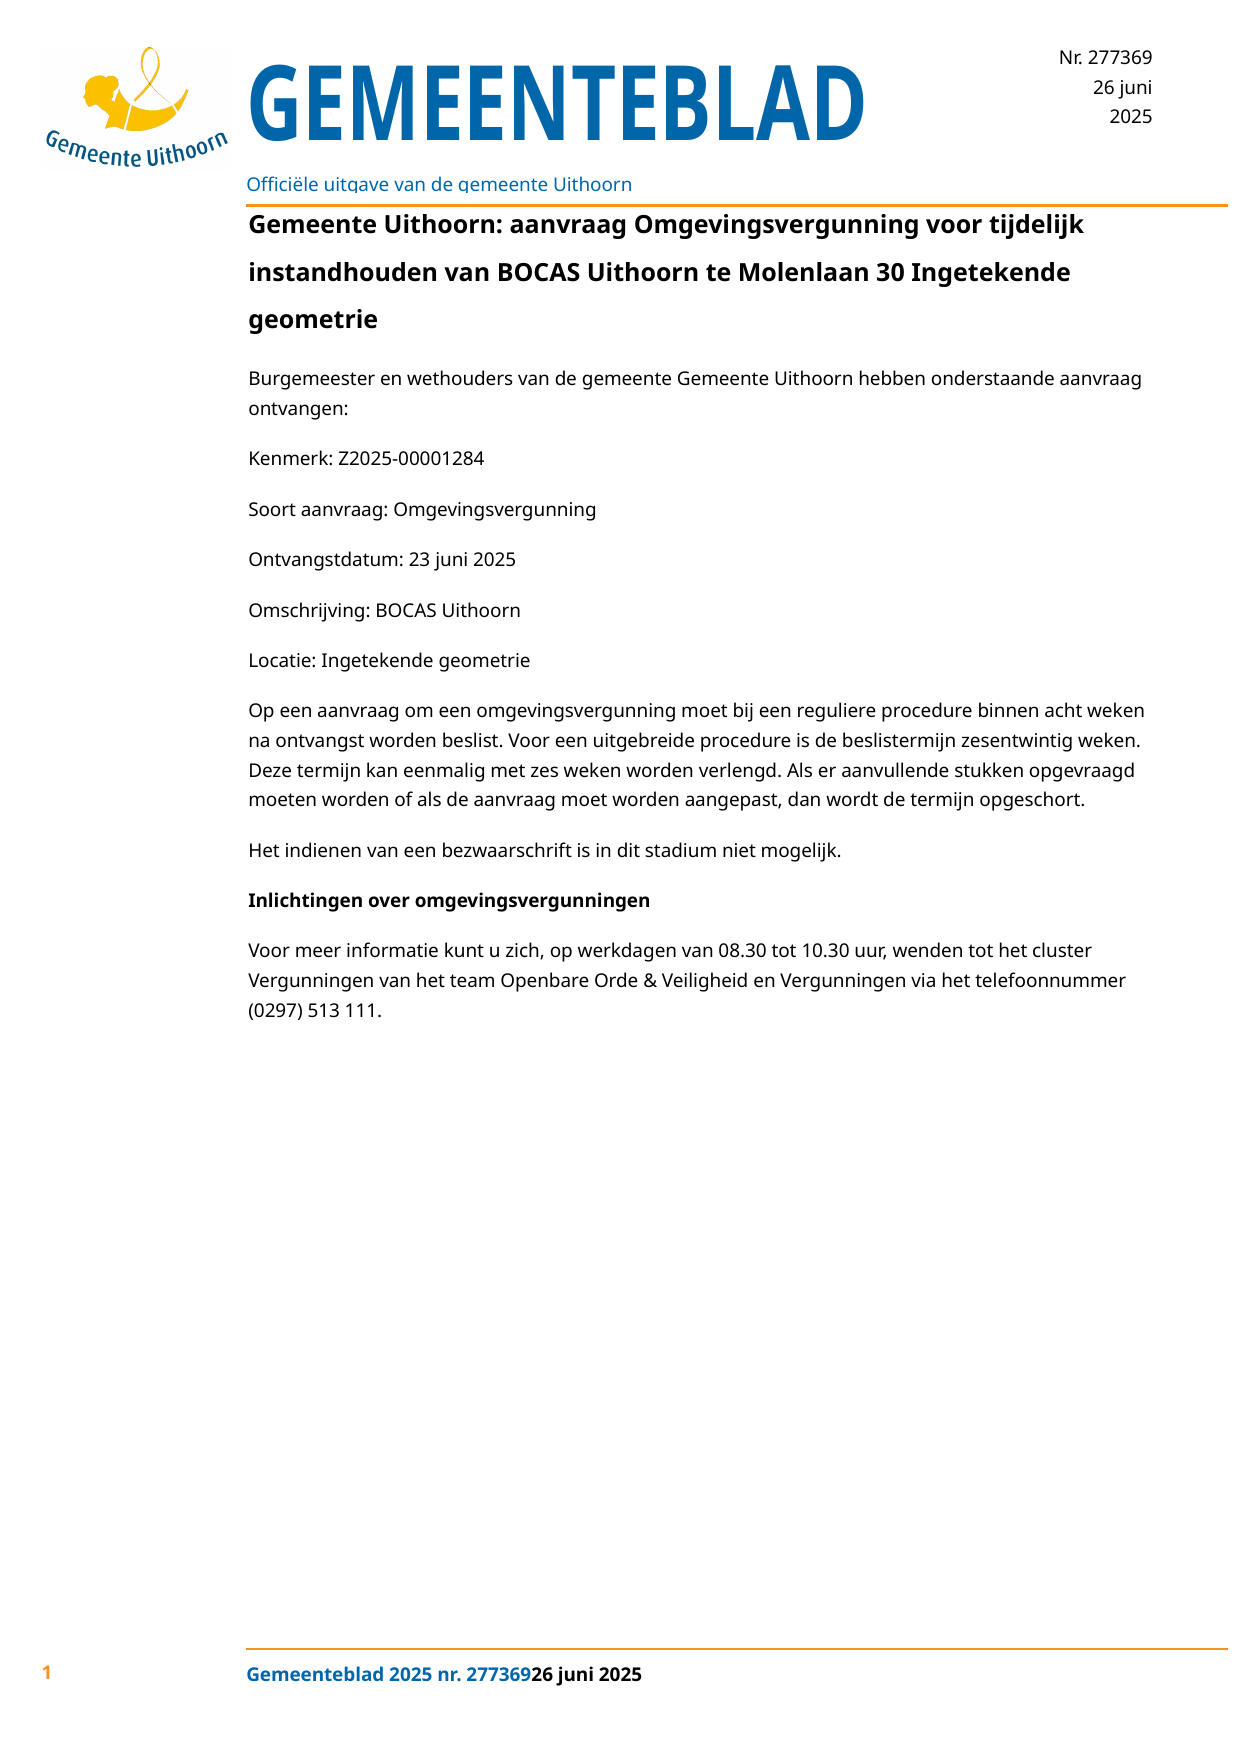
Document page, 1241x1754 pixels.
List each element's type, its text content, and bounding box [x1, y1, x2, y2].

text Gemeente Uithoorn: aanvraag Omgevingsvergunning voor tijdelijk instandhouden van BOCAS Uithoorn te Molenlaan 30 Ingetekende geometrie [248, 207, 1152, 336]
text Ontvangstdatum: 23 juni 2025 [248, 546, 1152, 572]
text Burgemeester en wethouders van de gemeente Gemeente Uithoorn hebben onderstaande aanvraag ontvangen: [248, 366, 1152, 421]
text Kenmerk: Z2025-00001284 [248, 446, 1152, 471]
text Soort aanvraag: Omgevingsvergunning [248, 496, 1152, 522]
text Inlichtingen over omgevingsvergunningen [248, 887, 1152, 913]
text Omschrijving: BOCAS Uithoorn [248, 597, 1152, 622]
text Het indienen van een bezwaarschrift is in dit stadium niet mogelijk. [248, 837, 1152, 862]
text Op een aanvraag om een omgevingsvergunning moet bij een reguliere procedure binnen acht weken na ontvangst worden beslist. Voor een uitgebreide procedure is de beslistermijn zesentwintig weken. Deze termijn kan eenmalig met zes weken worden verlengd. Als er aanvullende stukken opgevraagd moeten worden of als de aanvraag moet worden aangepast, dan wordt de termijn opgeschort. [248, 698, 1152, 812]
text Locatie: Ingetekende geometrie [248, 647, 1152, 673]
picture [41, 47, 231, 172]
text Voor meer informatie kunt u zich, op werkdagen van 08.30 tot 10.30 uur, wenden tot het cluster Vergunningen van het team Openbare Orde & Veiligheid en Vergunningen via het telefoonnummer (0297) 513 111. [248, 938, 1152, 1022]
